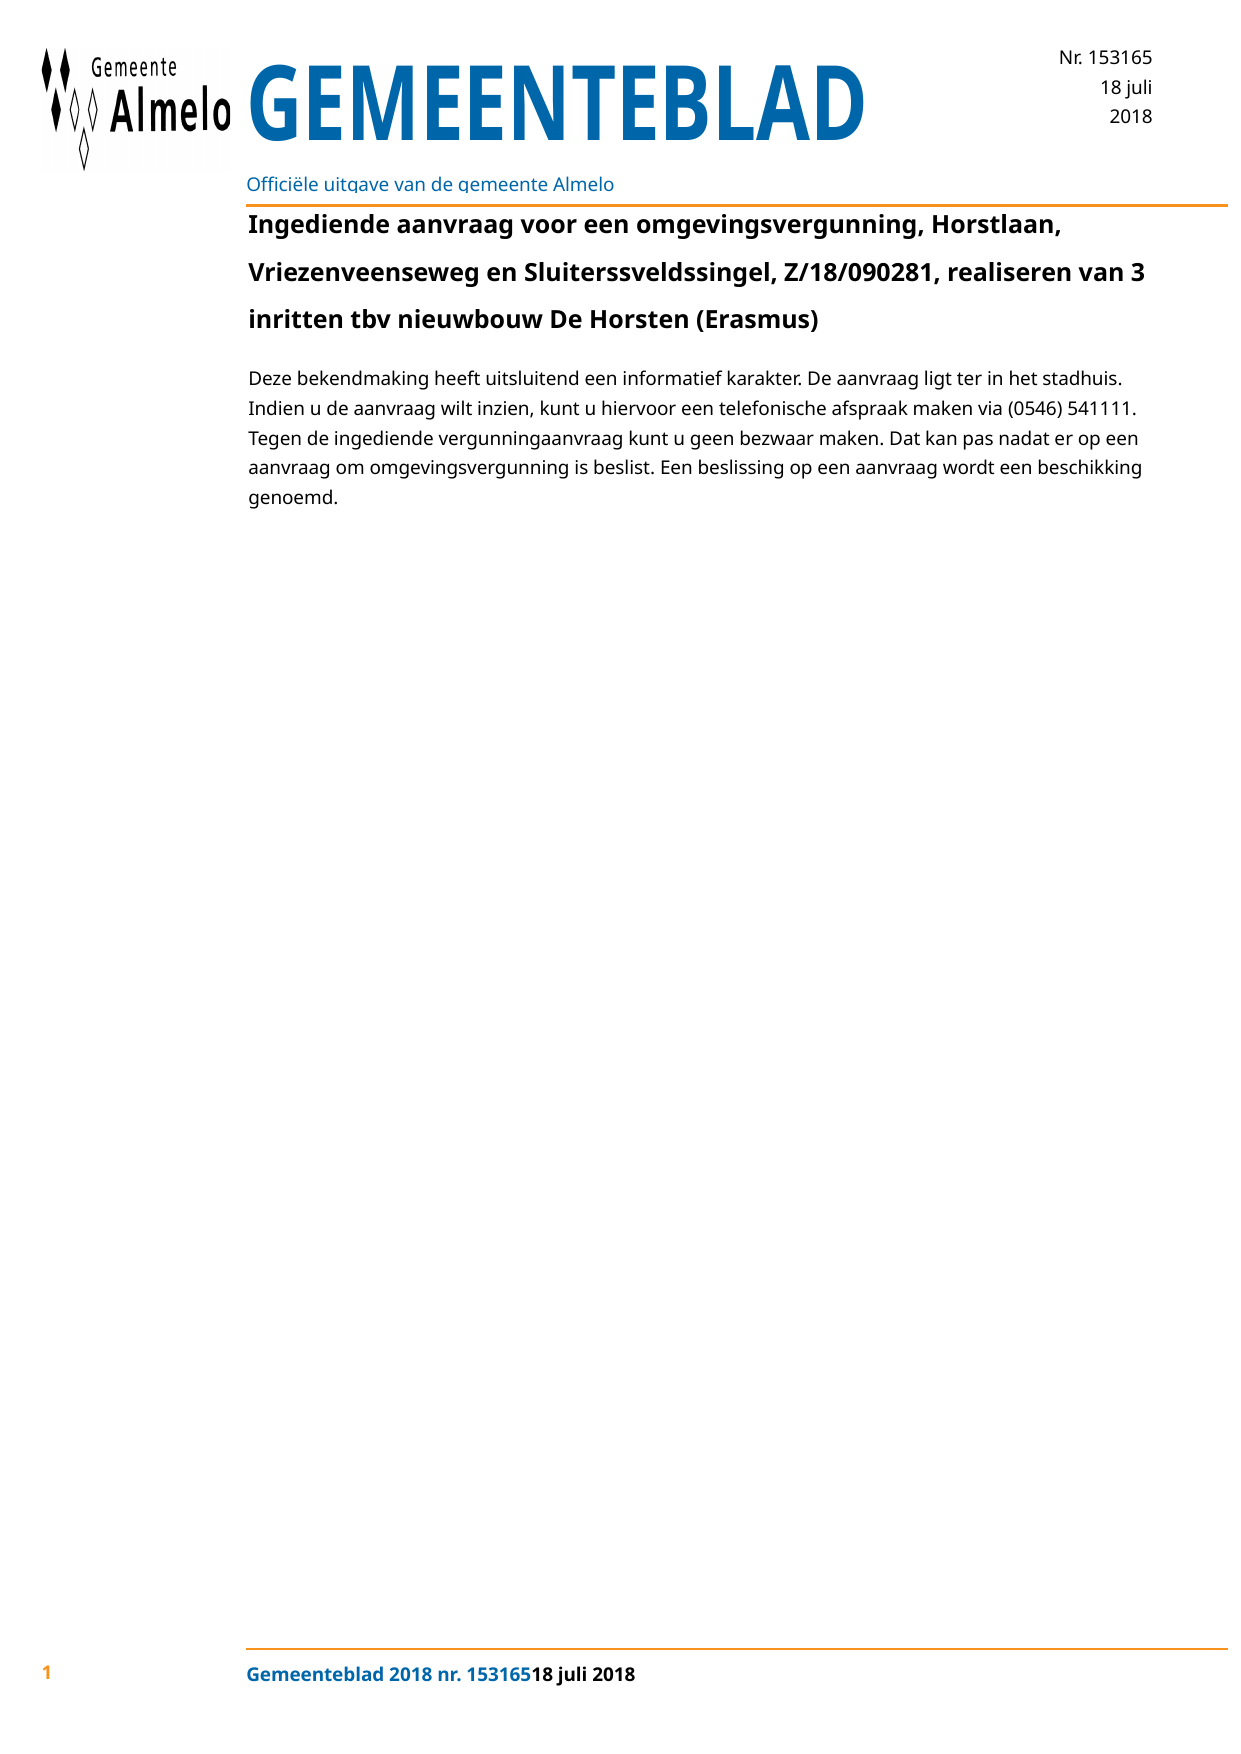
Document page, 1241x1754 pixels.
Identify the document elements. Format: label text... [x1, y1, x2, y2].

picture [41, 47, 231, 172]
text Ingediende aanvraag voor een omgevingsvergunning, Horstlaan, Vriezenveenseweg en Sluiterssveldssingel, Z/18/090281, realiseren van 3 inritten tbv nieuwbouw De Horsten (Erasmus) [248, 207, 1152, 336]
text Deze bekendmaking heeft uitsluitend een informatief karakter. De aanvraag ligt ter in het stadhuis. Indien u de aanvraag wilt inzien, kunt u hiervoor een telefonische afspraak maken via (0546) 541111. Tegen de ingediende vergunningaanvraag kunt u geen bezwaar maken. Dat kan pas nadat er op een aanvraag om omgevingsvergunning is beslist. Een beslissing op een aanvraag wordt een beschikking genoemd. [248, 366, 1152, 509]
